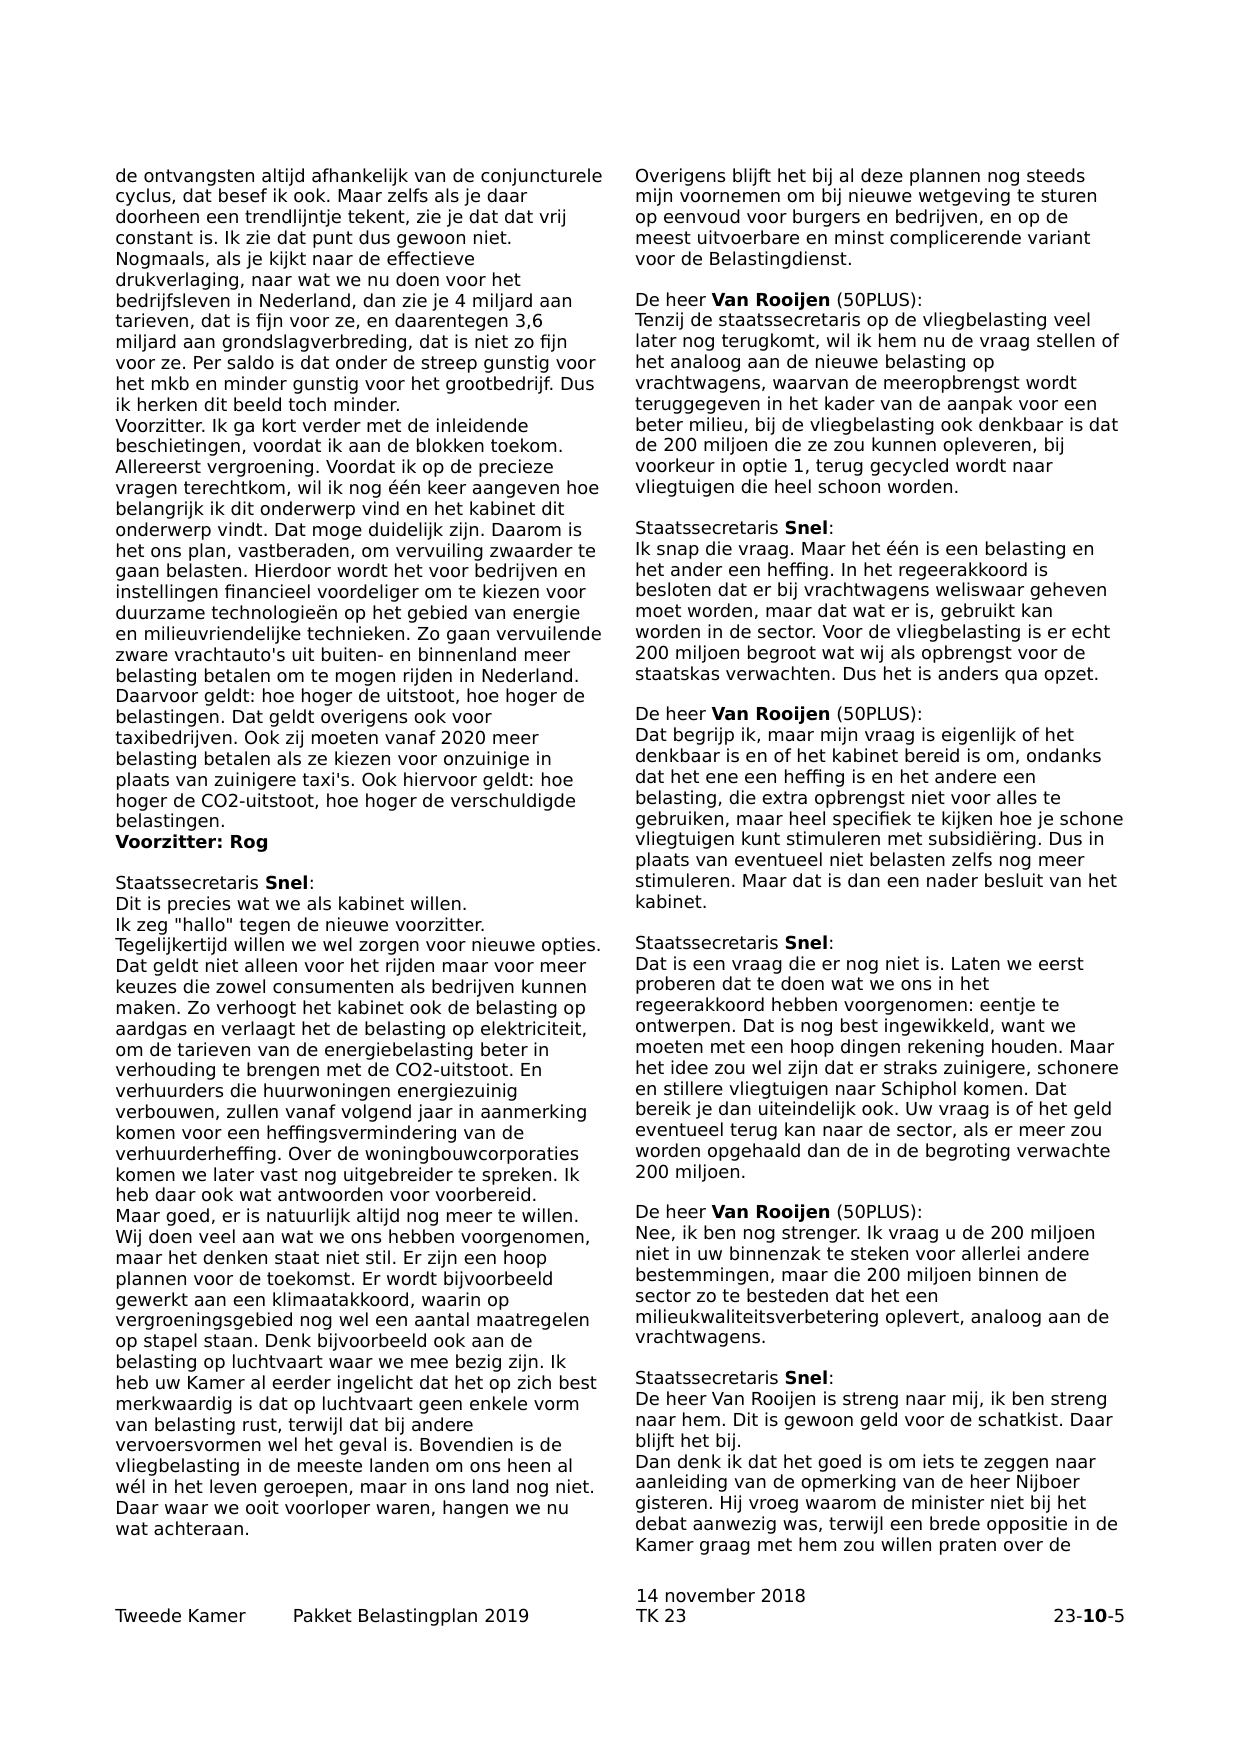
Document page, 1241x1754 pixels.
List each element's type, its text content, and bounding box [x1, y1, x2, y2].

text De heer Van Rooijen (50PLUS): [635, 1202, 1125, 1223]
text de ontvangsten altijd afhankelijk van de conjuncturele cyclus, dat besef ik ook. Maar zelfs als je daar doorheen een trendlijntje tekent, zie je dat dat vrij constant is. Ik zie dat punt dus gewoon niet. Nogmaals, als je kijkt naar de effectieve drukverlaging, naar wat we nu doen voor het bedrijfsleven in Nederland, dan zie je 4 miljard aan tarieven, dat is fijn voor ze, en daarentegen 3,6 miljard aan grondslagverbreding, dat is niet zo fijn voor ze. Per saldo is dat onder de streep gunstig voor het mkb en minder gunstig voor het grootbedrijf. Dus ik herken dit beeld toch minder. [115, 165, 605, 415]
text Nee, ik ben nog strenger. Ik vraag u de 200 miljoen niet in uw binnenzak te steken voor allerlei andere bestemmingen, maar die 200 miljoen binnen de sector zo te besteden dat het een milieukwaliteitsverbetering oplevert, analoog aan de vrachtwagens. [635, 1223, 1125, 1348]
text Dat begrijp ik, maar mijn vraag is eigenlijk of het denkbaar is en of het kabinet bereid is om, ondanks dat het ene een heffing is en het andere een belasting, die extra opbrengst niet voor alles te gebruiken, maar heel specifiek te kijken hoe je schone vliegtuigen kunt stimuleren met subsidiëring. Dus in plaats van eventueel niet belasten zelfs nog meer stimuleren. Maar dat is dan een nader besluit van het kabinet. [635, 725, 1125, 912]
text Dat is een vraag die er nog niet is. Laten we eerst proberen dat te doen wat we ons in het regeerakkoord hebben voorgenomen: eentje te ontwerpen. Dat is nog best ingewikkeld, want we moeten met een hoop dingen rekening houden. Maar het idee zou wel zijn dat er straks zuinigere, schonere en stillere vliegtuigen naar Schiphol komen. Dat bereik je dan uiteindelijk ook. Uw vraag is of het geld eventueel terug kan naar de sector, als er meer zou worden opgehaald dan de in de begroting verwachte 200 miljoen. [635, 953, 1125, 1182]
text Tegelijkertijd willen we wel zorgen voor nieuwe opties. Dat geldt niet alleen voor het rijden maar voor meer keuzes die zowel consumenten als bedrijven kunnen maken. Zo verhoogt het kabinet ook de belasting op aardgas en verlaagt het de belasting op elektriciteit, om de tarieven van de energiebelasting beter in verhouding te brengen met de CO2-uitstoot. En verhuurders die huurwoningen energiezuinig verbouwen, zullen vanaf volgend jaar in aanmerking komen voor een heffingsvermindering van de verhuurderheffing. Over de woningbouwcorporaties komen we later vast nog uitgebreider te spreken. Ik heb daar ook wat antwoorden voor voorbereid. [115, 935, 605, 1206]
text Overigens blijft het bij al deze plannen nog steeds mijn voornemen om bij nieuwe wetgeving te sturen op eenvoud voor burgers en bedrijven, en op de meest uitvoerbare en minst complicerende variant voor de Belastingdienst. [635, 165, 1125, 269]
text Ik snap die vraag. Maar het één is een belasting en het ander een heffing. In het regeerakkoord is besloten dat er bij vrachtwagens weliswaar geheven moet worden, maar dat wat er is, gebruikt kan worden in de sector. Voor de vliegbelasting is er echt 200 miljoen begroot wat wij als opbrengst voor de staatskas verwachten. Dus het is anders qua opzet. [635, 538, 1125, 684]
text Dit is precies wat we als kabinet willen. [115, 893, 605, 914]
text Staatssecretaris Snel: [635, 1368, 1125, 1389]
text Tenzij de staatssecretaris op de vliegbelasting veel later nog terugkomt, wil ik hem nu de vraag stellen of het analoog aan de nieuwe belasting op vrachtwagens, waarvan de meeropbrengst wordt teruggegeven in het kader van de aanpak voor een beter milieu, bij de vliegbelasting ook denkbaar is dat de 200 miljoen die ze zou kunnen opleveren, bij voorkeur in optie 1, terug gecycled wordt naar vliegtuigen die heel schoon worden. [635, 310, 1125, 498]
text De heer Van Rooijen (50PLUS): [635, 289, 1125, 310]
text Staatssecretaris Snel: [635, 932, 1125, 953]
text Voorzitter: Rog [115, 832, 605, 853]
text Ik zeg "hallo" tegen de nieuwe voorzitter. [115, 914, 605, 935]
text Maar goed, er is natuurlijk altijd nog meer te willen. Wij doen veel aan wat we ons hebben voorgenomen, maar het denken staat niet stil. Er zijn een hoop plannen voor de toekomst. Er wordt bijvoorbeeld gewerkt aan een klimaatakkoord, waarin op vergroeningsgebied nog wel een aantal maatregelen op stapel staan. Denk bijvoorbeeld ook aan de belasting op luchtvaart waar we mee bezig zijn. Ik heb uw Kamer al eerder ingelicht dat het op zich best merkwaardig is dat op luchtvaart geen enkele vorm van belasting rust, terwijl dat bij andere vervoersvormen wel het geval is. Bovendien is de vliegbelasting in de meeste landen om ons heen al wél in het leven geroepen, maar in ons land nog niet. Daar waar we ooit voorloper waren, hangen we nu wat achteraan. [115, 1206, 605, 1539]
text De heer Van Rooijen (50PLUS): [635, 704, 1125, 725]
text Staatssecretaris Snel: [115, 873, 605, 893]
text Dan denk ik dat het goed is om iets te zeggen naar aanleiding van de opmerking van de heer Nijboer gisteren. Hij vroeg waarom de minister niet bij het debat aanwezig was, terwijl een brede oppositie in de Kamer graag met hem zou willen praten over de [635, 1451, 1125, 1556]
text Voorzitter. Ik ga kort verder met de inleidende beschietingen, voordat ik aan de blokken toekom. Allereerst vergroening. Voordat ik op de precieze vragen terechtkom, wil ik nog één keer aangeven hoe belangrijk ik dit onderwerp vind en het kabinet dit onderwerp vindt. Dat moge duidelijk zijn. Daarom is het ons plan, vastberaden, om vervuiling zwaarder te gaan belasten. Hierdoor wordt het voor bedrijven en instellingen financieel voordeliger om te kiezen voor duurzame technologieën op het gebied van energie en milieuvriendelijke technieken. Zo gaan vervuilende zware vrachtauto's uit buiten- en binnenland meer belasting betalen om te mogen rijden in Nederland. Daarvoor geldt: hoe hoger de uitstoot, hoe hoger de belastingen. Dat geldt overigens ook voor taxibedrijven. Ook zij moeten vanaf 2020 meer belasting betalen als ze kiezen voor onzuinige in plaats van zuinigere taxi's. Ook hiervoor geldt: hoe hoger de CO2-uitstoot, hoe hoger de verschuldigde belastingen. [115, 415, 605, 832]
text De heer Van Rooijen is streng naar mij, ik ben streng naar hem. Dit is gewoon geld voor de schatkist. Daar blijft het bij. [635, 1389, 1125, 1451]
text Staatssecretaris Snel: [635, 518, 1125, 538]
